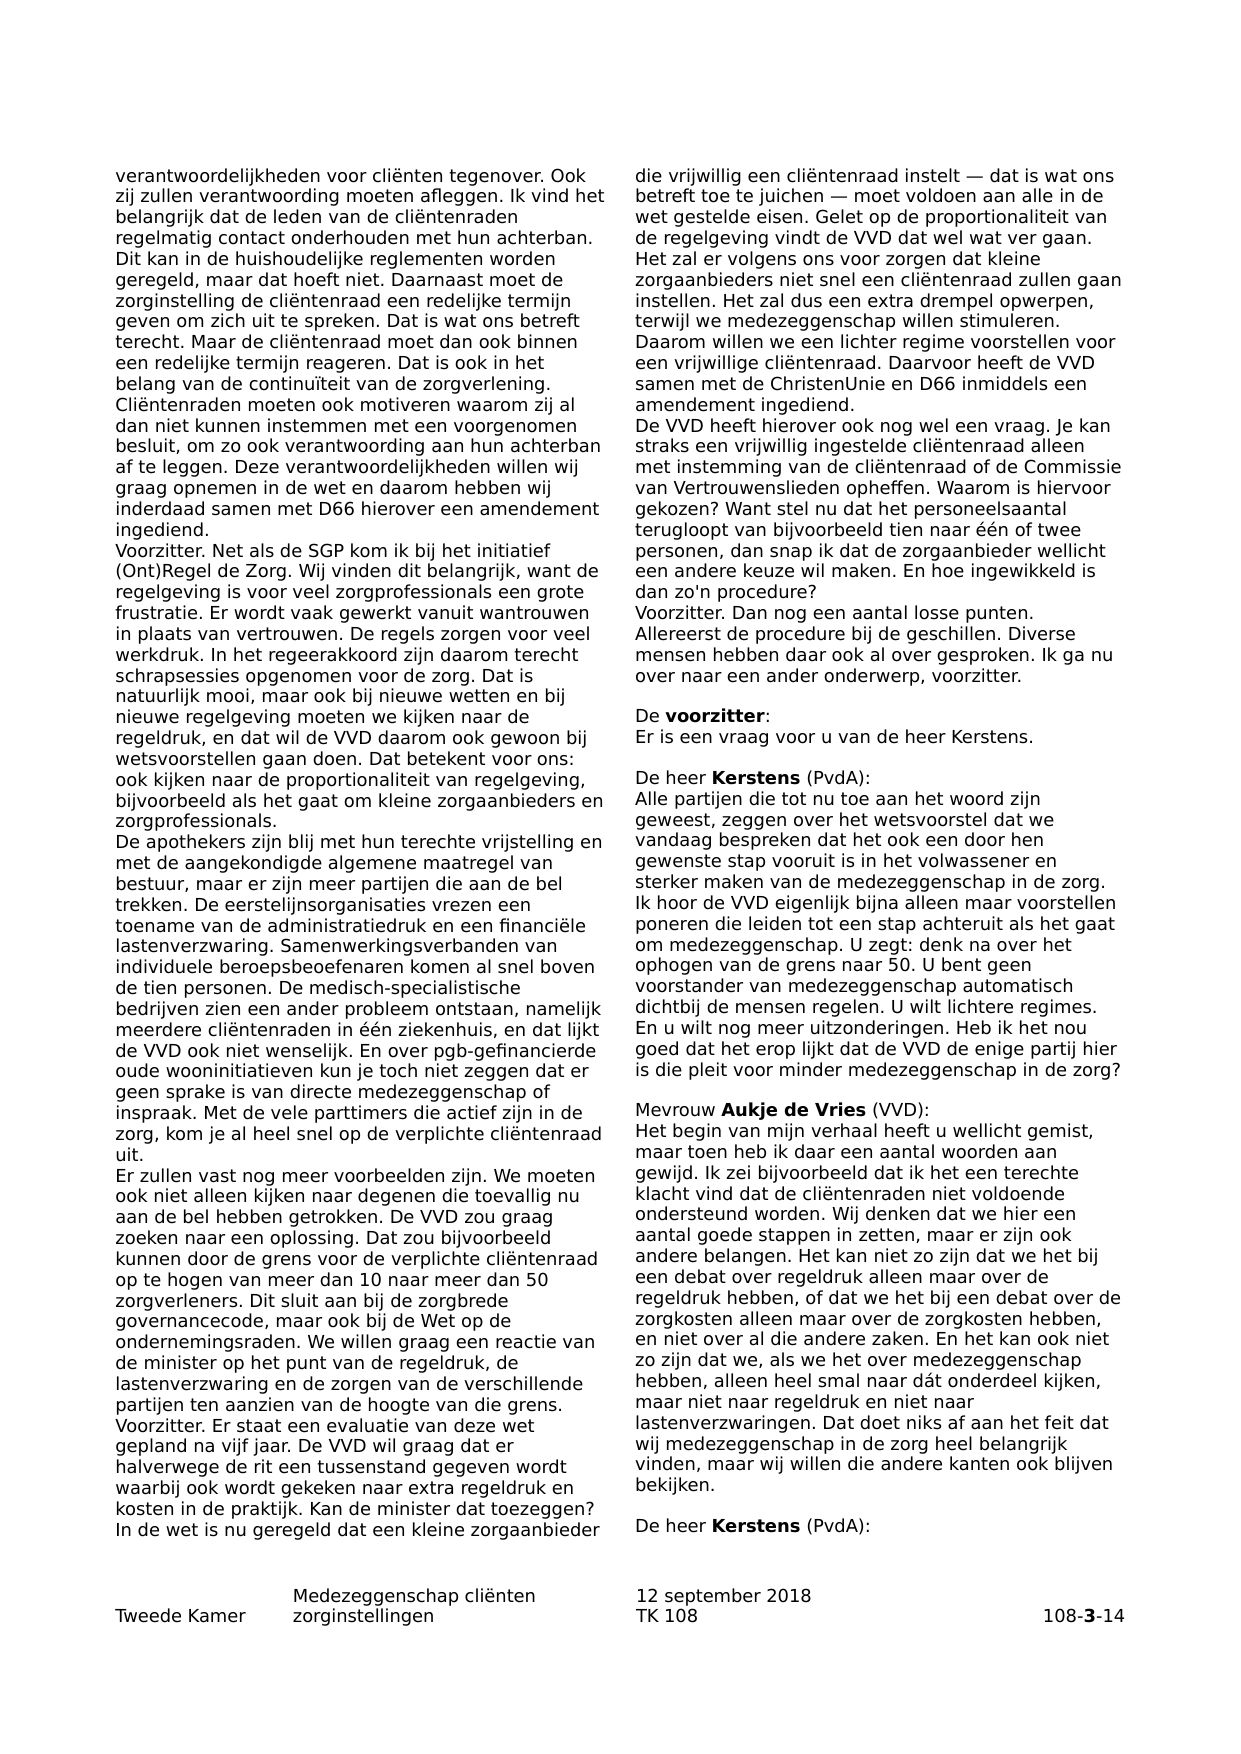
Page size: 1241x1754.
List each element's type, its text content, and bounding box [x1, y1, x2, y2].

text Mevrouw Aukje de Vries (VVD): [635, 1100, 1125, 1121]
text Voorzitter. Er staat een evaluatie van deze wet gepland na vijf jaar. De VVD wil graag dat er halverwege de rit een tussenstand gegeven wordt waarbij ook wordt gekeken naar extra regeldruk en kosten in de praktijk. Kan de minister dat toezeggen? [115, 1415, 605, 1519]
text die vrijwillig een cliëntenraad instelt — dat is wat ons betreft toe te juichen — moet voldoen aan alle in de wet gestelde eisen. Gelet op de proportionaliteit van de regelgeving vindt de VVD dat wel wat ver gaan. Het zal er volgens ons voor zorgen dat kleine zorgaanbieders niet snel een cliëntenraad zullen gaan instellen. Het zal dus een extra drempel opwerpen, terwijl we medezeggenschap willen stimuleren. Daarom willen we een lichter regime voorstellen voor een vrijwillige cliëntenraad. Daarvoor heeft de VVD samen met de ChristenUnie en D66 inmiddels een amendement ingediend. [635, 165, 1125, 415]
text De voorzitter: [635, 706, 1125, 727]
text Het begin van mijn verhaal heeft u wellicht gemist, maar toen heb ik daar een aantal woorden aan gewijd. Ik zei bijvoorbeeld dat ik het een terechte klacht vind dat de cliëntenraden niet voldoende ondersteund worden. Wij denken dat we hier een aantal goede stappen in zetten, maar er zijn ook andere belangen. Het kan niet zo zijn dat we het bij een debat over regeldruk alleen maar over de regeldruk hebben, of dat we het bij een debat over de zorgkosten alleen maar over de zorgkosten hebben, en niet over al die andere zaken. En het kan ook niet zo zijn dat we, als we het over medezeggenschap hebben, alleen heel smal naar dát onderdeel kijken, maar niet naar regeldruk en niet naar lastenverzwaringen. Dat doet niks af aan het feit dat wij medezeggenschap in de zorg heel belangrijk vinden, maar wij willen die andere kanten ook blijven bekijken. [635, 1121, 1125, 1496]
text Alle partijen die tot nu toe aan het woord zijn geweest, zeggen over het wetsvoorstel dat we vandaag bespreken dat het ook een door hen gewenste stap vooruit is in het volwassener en sterker maken van de medezeggenschap in de zorg. Ik hoor de VVD eigenlijk bijna alleen maar voorstellen poneren die leiden tot een stap achteruit als het gaat om medezeggenschap. U zegt: denk na over het ophogen van de grens naar 50. U bent geen voorstander van medezeggenschap automatisch dichtbij de mensen regelen. U wilt lichtere regimes. En u wilt nog meer uitzonderingen. Heb ik het nou goed dat het erop lijkt dat de VVD de enige partij hier is die pleit voor minder medezeggenschap in de zorg? [635, 788, 1125, 1080]
text Voorzitter. Net als de SGP kom ik bij het initiatief (Ont)Regel de Zorg. Wij vinden dit belangrijk, want de regelgeving is voor veel zorgprofessionals een grote frustratie. Er wordt vaak gewerkt vanuit wantrouwen in plaats van vertrouwen. De regels zorgen voor veel werkdruk. In het regeerakkoord zijn daarom terecht schrapsessies opgenomen voor de zorg. Dat is natuurlijk mooi, maar ook bij nieuwe wetten en bij nieuwe regelgeving moeten we kijken naar de regeldruk, en dat wil de VVD daarom ook gewoon bij wetsvoorstellen gaan doen. Dat betekent voor ons: ook kijken naar de proportionaliteit van regelgeving, bijvoorbeeld als het gaat om kleine zorgaanbieders en zorgprofessionals. [115, 540, 605, 832]
text De heer Kerstens (PvdA): [635, 1516, 1125, 1537]
text Er zullen vast nog meer voorbeelden zijn. We moeten ook niet alleen kijken naar degenen die toevallig nu aan de bel hebben getrokken. De VVD zou graag zoeken naar een oplossing. Dat zou bijvoorbeeld kunnen door de grens voor de verplichte cliëntenraad op te hogen van meer dan 10 naar meer dan 50 zorgverleners. Dit sluit aan bij de zorgbrede governancecode, maar ook bij de Wet op de ondernemingsraden. We willen graag een reactie van de minister op het punt van de regeldruk, de lastenverzwaring en de zorgen van de verschillende partijen ten aanzien van de hoogte van die grens. [115, 1165, 605, 1415]
text De VVD heeft hierover ook nog wel een vraag. Je kan straks een vrijwillig ingestelde cliëntenraad alleen met instemming van de cliëntenraad of de Commissie van Vertrouwenslieden opheffen. Waarom is hiervoor gekozen? Want stel nu dat het personeelsaantal terugloopt van bijvoorbeeld tien naar één of twee personen, dan snap ik dat de zorgaanbieder wellicht een andere keuze wil maken. En hoe ingewikkeld is dan zo'n procedure? [635, 415, 1125, 603]
text verantwoordelijkheden voor cliënten tegenover. Ook zij zullen verantwoording moeten afleggen. Ik vind het belangrijk dat de leden van de cliëntenraden regelmatig contact onderhouden met hun achterban. Dit kan in de huishoudelijke reglementen worden geregeld, maar dat hoeft niet. Daarnaast moet de zorginstelling de cliëntenraad een redelijke termijn geven om zich uit te spreken. Dat is wat ons betreft terecht. Maar de cliëntenraad moet dan ook binnen een redelijke termijn reageren. Dat is ook in het belang van de continuïteit van de zorgverlening. Cliëntenraden moeten ook motiveren waarom zij al dan niet kunnen instemmen met een voorgenomen besluit, om zo ook verantwoording aan hun achterban af te leggen. Deze verantwoordelijkheden willen wij graag opnemen in de wet en daarom hebben wij inderdaad samen met D66 hierover een amendement ingediend. [115, 165, 605, 540]
text Voorzitter. Dan nog een aantal losse punten. Allereerst de procedure bij de geschillen. Diverse mensen hebben daar ook al over gesproken. Ik ga nu over naar een ander onderwerp, voorzitter. [635, 603, 1125, 686]
text Er is een vraag voor u van de heer Kerstens. [635, 727, 1125, 748]
text De heer Kerstens (PvdA): [635, 768, 1125, 788]
text De apothekers zijn blij met hun terechte vrijstelling en met de aangekondigde algemene maatregel van bestuur, maar er zijn meer partijen die aan de bel trekken. De eerstelijnsorganisaties vrezen een toename van de administratiedruk en een financiële lastenverzwaring. Samenwerkingsverbanden van individuele beroepsbeoefenaren komen al snel boven de tien personen. De medisch-specialistische bedrijven zien een ander probleem ontstaan, namelijk meerdere cliëntenraden in één ziekenhuis, en dat lijkt de VVD ook niet wenselijk. En over pgb-gefinancierde oude wooninitiatieven kun je toch niet zeggen dat er geen sprake is van directe medezeggenschap of inspraak. Met de vele parttimers die actief zijn in de zorg, kom je al heel snel op de verplichte cliëntenraad uit. [115, 832, 605, 1165]
text In de wet is nu geregeld dat een kleine zorgaanbieder [115, 1519, 605, 1540]
